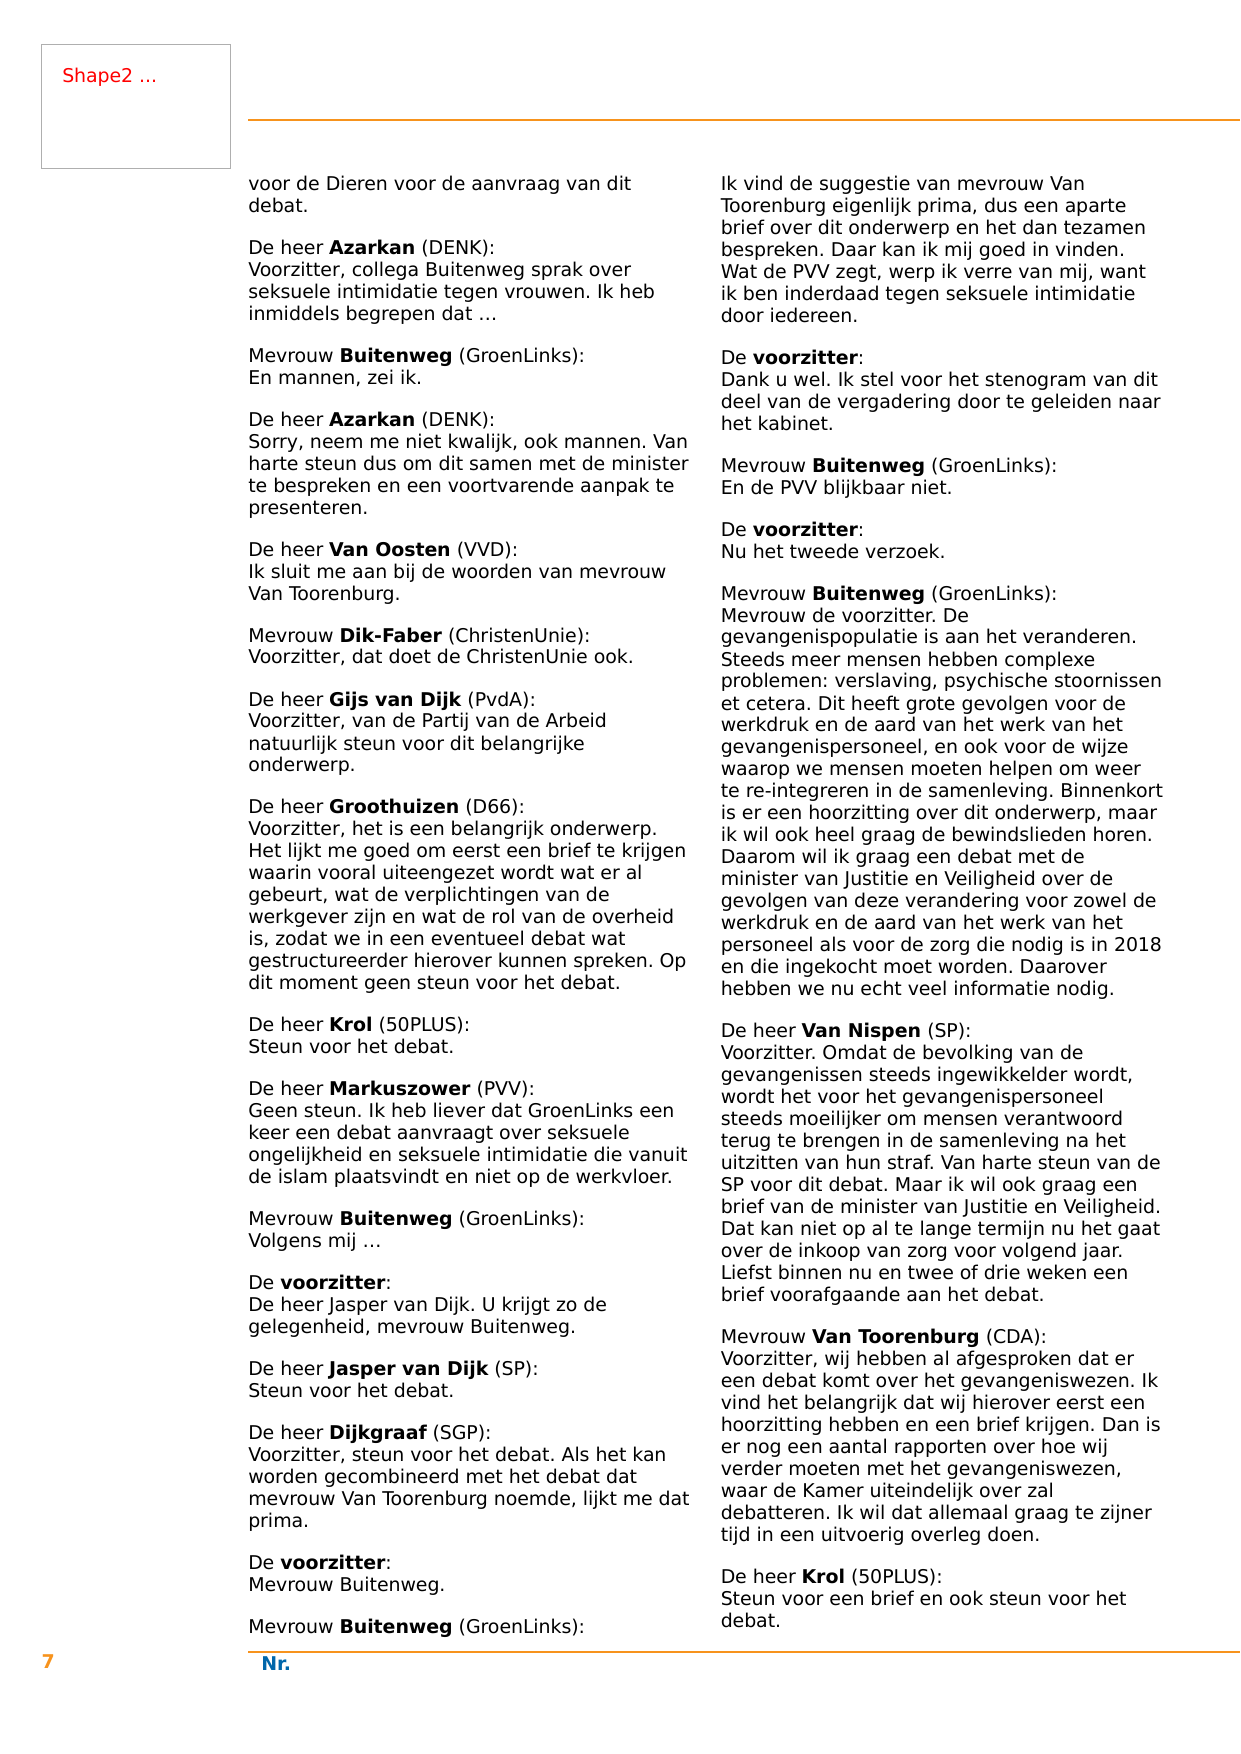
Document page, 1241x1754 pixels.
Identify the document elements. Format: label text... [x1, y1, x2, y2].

text Mevrouw de voorzitter. De gevangenispopulatie is aan het veranderen. Steeds meer mensen hebben complexe problemen: verslaving, psychische stoornissen et cetera. Dit heeft grote gevolgen voor de werkdruk en de aard van het werk van het gevangenispersoneel, en ook voor de wijze waarop we mensen moeten helpen om weer te re-integreren in de samenleving. Binnenkort is er een hoorzitting over dit onderwerp, maar ik wil ook heel graag de bewindslieden horen. Daarom wil ik graag een debat met de minister van Justitie en Veiligheid over de gevolgen van deze verandering voor zowel de werkdruk en de aard van het werk van het personeel als voor de zorg die nodig is in 2018 en die ingekocht moet worden. Daarover hebben we nu echt veel informatie nodig. [721, 604, 1163, 1000]
text Voorzitter, wij hebben al afgesproken dat er een debat komt over het gevangeniswezen. Ik vind het belangrijk dat wij hierover eerst een hoorzitting hebben en een brief krijgen. Dan is er nog een aantal rapporten over hoe wij verder moeten met het gevangeniswezen, waar de Kamer uiteindelijk over zal debatteren. Ik wil dat allemaal graag te zijner tijd in een uitvoerig overleg doen. [721, 1348, 1163, 1546]
text Voorzitter, het is een belangrijk onderwerp. Het lijkt me goed om eerst een brief te krijgen waarin vooral uiteengezet wordt wat er al gebeurt, wat de verplichtingen van de werkgever zijn en wat de rol van de overheid is, zodat we in een eventueel debat wat gestructureerder hierover kunnen spreken. Op dit moment geen steun voor het debat. [248, 818, 691, 994]
text De voorzitter: [248, 1272, 691, 1294]
text Voorzitter. Omdat de bevolking van de gevangenissen steeds ingewikkelder wordt, wordt het voor het gevangenispersoneel steeds moeilijker om mensen verantwoord terug te brengen in de samenleving na het uitzitten van hun straf. Van harte steun van de SP voor dit debat. Maar ik wil ook graag een brief van de minister van Justitie en Veiligheid. Dat kan niet op al te lange termijn nu het gaat over de inkoop van zorg voor volgend jaar. Liefst binnen nu en twee of drie weken een brief voorafgaande aan het debat. [721, 1042, 1163, 1306]
text Mevrouw Buitenweg (GroenLinks): [248, 345, 691, 367]
text Voorzitter, dat doet de ChristenUnie ook. [248, 646, 691, 668]
text Ik vind de suggestie van mevrouw Van Toorenburg eigenlijk prima, dus een aparte brief over dit onderwerp en het dan tezamen bespreken. Daar kan ik mij goed in vinden. Wat de PVV zegt, werp ik verre van mij, want ik ben inderdaad tegen seksuele intimidatie door iedereen. [721, 173, 1163, 327]
text En de PVV blijkbaar niet. [721, 477, 1163, 498]
text De heer Gijs van Dijk (PvdA): [248, 688, 691, 710]
text Nu het tweede verzoek. [721, 541, 1163, 562]
text Mevrouw Van Toorenburg (CDA): [721, 1326, 1163, 1348]
text De heer Krol (50PLUS): [248, 1014, 691, 1036]
text De heer Dijkgraaf (SGP): [248, 1422, 691, 1444]
text Volgens mij … [248, 1230, 691, 1252]
text De heer Azarkan (DENK): [248, 409, 691, 431]
text Mevrouw Buitenweg. [248, 1574, 691, 1596]
text De heer Markuszower (PVV): [248, 1078, 691, 1100]
text De voorzitter: [721, 518, 1163, 541]
text De heer Azarkan (DENK): [248, 237, 691, 259]
text Dank u wel. Ik stel voor het stenogram van dit deel van de vergadering door te geleiden naar het kabinet. [721, 369, 1163, 434]
text De heer Van Nispen (SP): [721, 1020, 1163, 1042]
text Mevrouw Buitenweg (GroenLinks): [248, 1616, 691, 1638]
text Mevrouw Buitenweg (GroenLinks): [721, 582, 1163, 604]
text De heer Jasper van Dijk (SP): [248, 1358, 691, 1380]
text De heer Jasper van Dijk. U krijgt zo de gelegenheid, mevrouw Buitenweg. [248, 1294, 691, 1338]
text En mannen, zei ik. [248, 367, 691, 389]
text Sorry, neem me niet kwalijk, ook mannen. Van harte steun dus om dit samen met de minister te bespreken en een voortvarende aanpak te presenteren. [248, 431, 691, 518]
text De heer Groothuizen (D66): [248, 796, 691, 818]
text Mevrouw Buitenweg (GroenLinks): [721, 454, 1163, 477]
text De voorzitter: [248, 1552, 691, 1574]
text Mevrouw Dik-Faber (ChristenUnie): [248, 624, 691, 646]
text De heer Krol (50PLUS): [721, 1566, 1163, 1588]
text Steun voor het debat. [248, 1036, 691, 1058]
text voor de Dieren voor de aanvraag van dit debat. [248, 173, 691, 217]
text Geen steun. Ik heb liever dat GroenLinks een keer een debat aanvraagt over seksuele ongelijkheid en seksuele intimidatie die vanuit de islam plaatsvindt en niet op de werkvloer. [248, 1100, 691, 1188]
text Steun voor een brief en ook steun voor het debat. [721, 1588, 1163, 1632]
text De heer Van Oosten (VVD): [248, 538, 691, 561]
text Voorzitter, van de Partij van de Arbeid natuurlijk steun voor dit belangrijke onderwerp. [248, 710, 691, 776]
text Voorzitter, steun voor het debat. Als het kan worden gecombineerd met het debat dat mevrouw Van Toorenburg noemde, lijkt me dat prima. [248, 1444, 691, 1532]
text Steun voor het debat. [248, 1380, 691, 1402]
text Ik sluit me aan bij de woorden van mevrouw Van Toorenburg. [248, 561, 691, 604]
text De voorzitter: [721, 347, 1163, 369]
text Mevrouw Buitenweg (GroenLinks): [248, 1208, 691, 1230]
text Voorzitter, collega Buitenweg sprak over seksuele intimidatie tegen vrouwen. Ik heb inmiddels begrepen dat … [248, 259, 691, 325]
